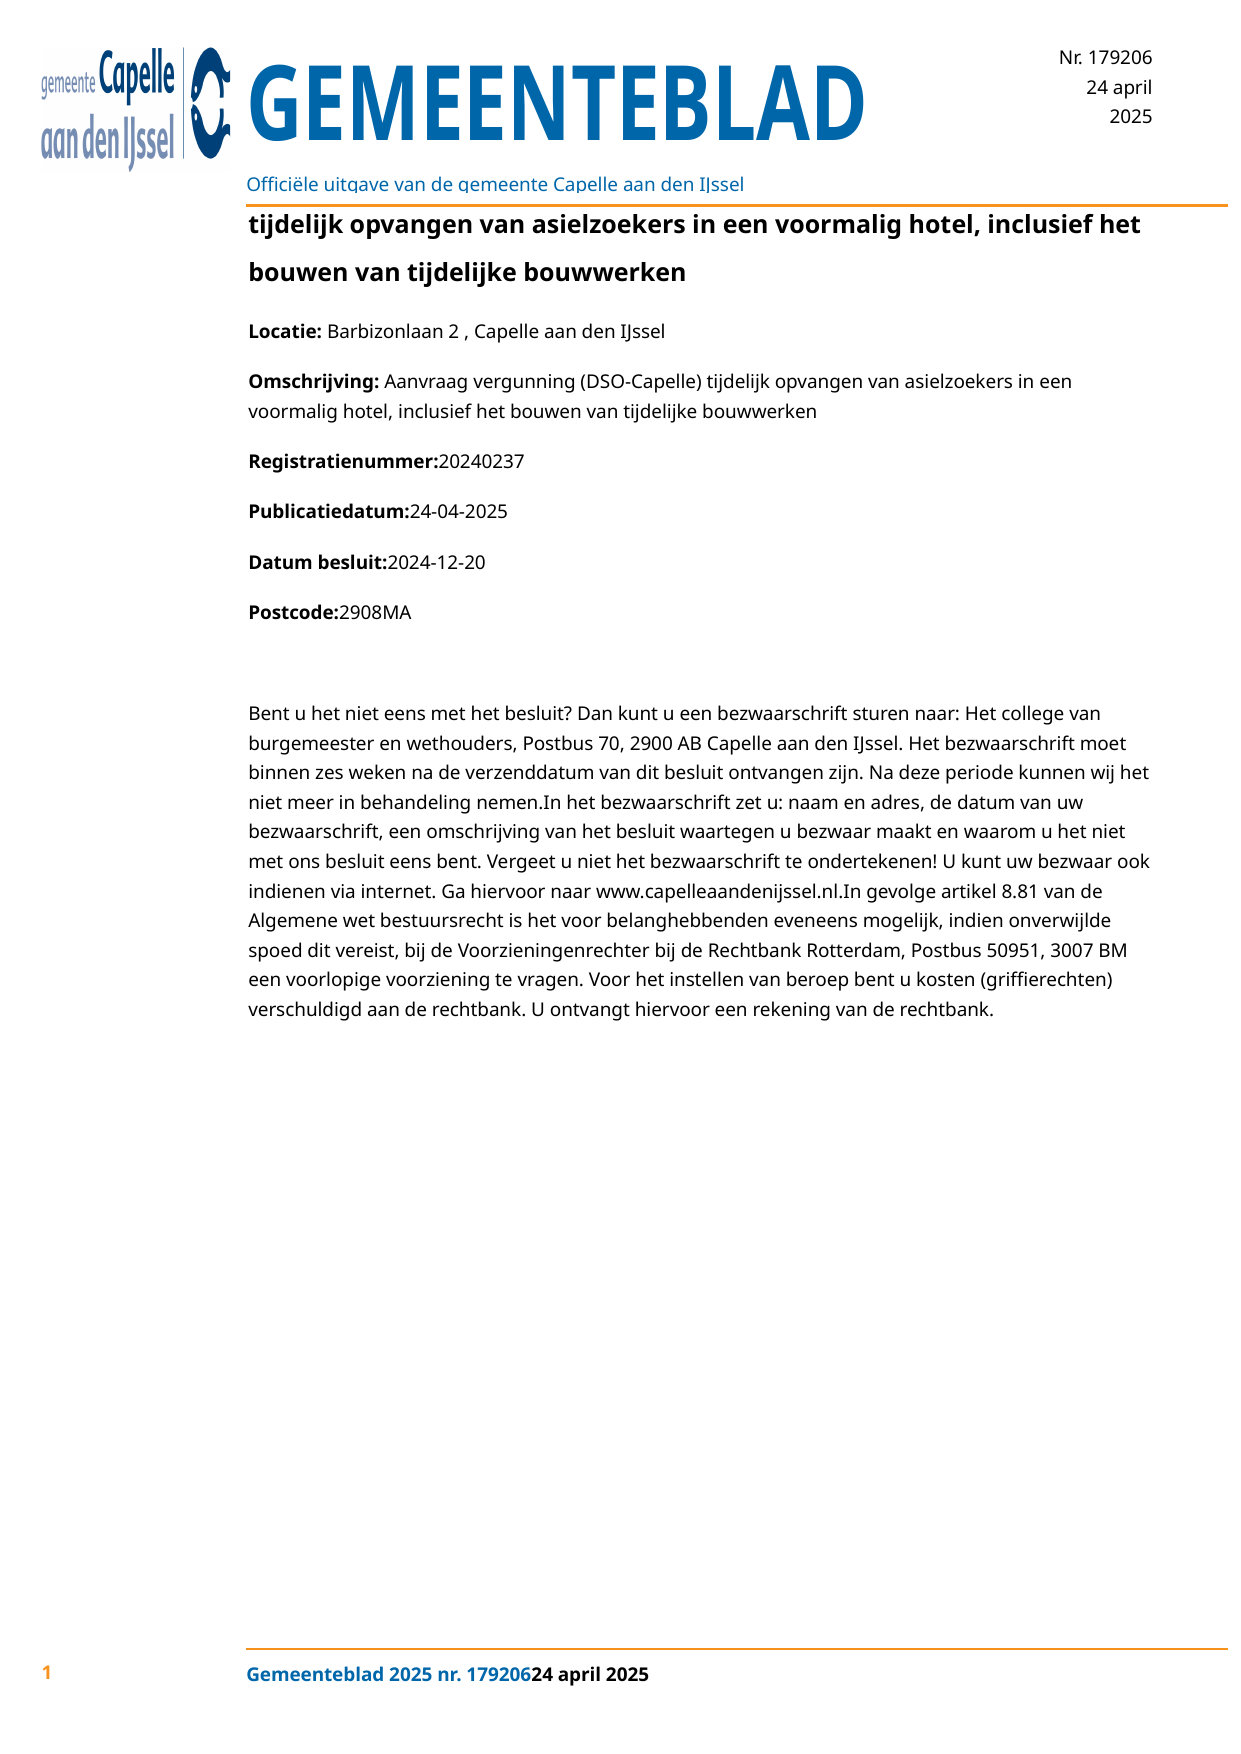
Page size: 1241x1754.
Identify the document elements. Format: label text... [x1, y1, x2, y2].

text tijdelijk opvangen van asielzoekers in een voormalig hotel, inclusief het bouwen van tijdelijke bouwwerken [248, 207, 1152, 288]
text Omschrijving: Aanvraag vergunning (DSO-Capelle) tijdelijk opvangen van asielzoekers in een voormalig hotel, inclusief het bouwen van tijdelijke bouwwerken [248, 368, 1152, 424]
text Registratienummer:20240237 [248, 448, 1152, 474]
text Bent u het niet eens met het besluit? Dan kunt u een bezwaarschrift sturen naar: Het college van burgemeester en wethouders, Postbus 70, 2900 AB Capelle aan den IJssel. Het bezwaarschrift moet binnen zes weken na de verzenddatum van dit besluit ontvangen zijn. Na deze periode kunnen wij het niet meer in behandeling nemen.In het bezwaarschrift zet u: naam en adres, de datum van uw bezwaarschrift, een omschrijving van het besluit waartegen u bezwaar maakt en waarom u het niet met ons besluit eens bent. Vergeet u niet het bezwaarschrift te ondertekenen! U kunt uw bezwaar ook indienen via internet. Ga hiervoor naar www.capelleaandenijssel.nl.In gevolge artikel 8.81 van de Algemene wet bestuursrecht is het voor belanghebbenden eveneens mogelijk, indien onverwijlde spoed dit vereist, bij de Voorzieningenrechter bij de Rechtbank Rotterdam, Postbus 50951, 3007 BM een voorlopige voorziening te vragen. Voor het instellen van beroep bent u kosten (griffierechten) verschuldigd aan de rechtbank. U ontvangt hiervoor een rekening van de rechtbank. [248, 700, 1152, 1022]
text Publicatiedatum:24-04-2025 [248, 499, 1152, 524]
text Postcode:2908MA [248, 599, 1152, 625]
text Locatie: Barbizonlaan 2 , Capelle aan den IJssel [248, 318, 1152, 344]
text Datum besluit:2024-12-20 [248, 549, 1152, 575]
picture [41, 47, 231, 172]
